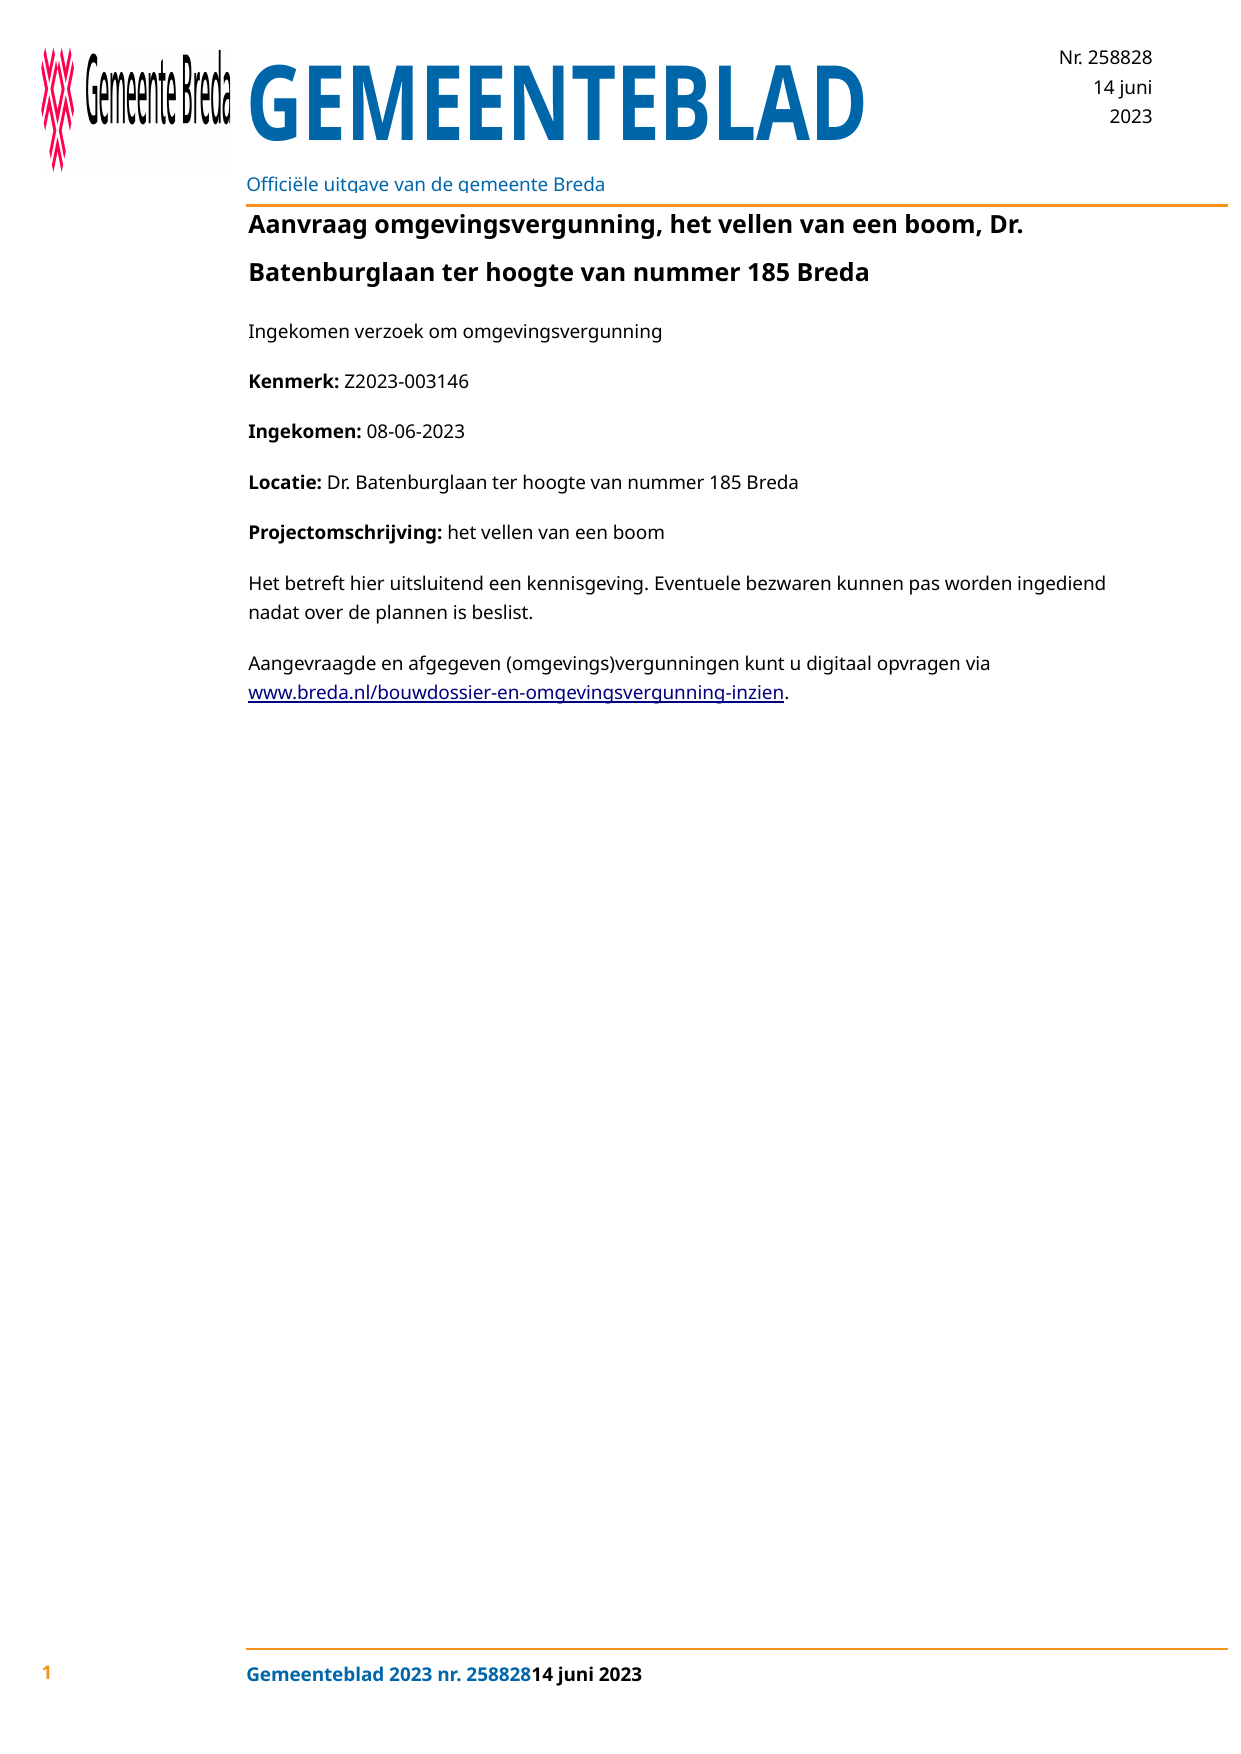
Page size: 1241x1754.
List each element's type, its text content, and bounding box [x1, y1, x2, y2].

text Kenmerk: Z2023-003146 [248, 368, 1152, 394]
text Locatie: Dr. Batenburglaan ter hoogte van nummer 185 Breda [248, 469, 1152, 495]
text Aangevraagde en afgegeven (omgevings)vergunningen kunt u digitaal opvragen via www.breda.nl/bouwdossier-en-omgevingsvergunning-inzien. [248, 650, 1152, 705]
picture [41, 47, 231, 172]
text Projectomschrijving: het vellen van een boom [248, 519, 1152, 545]
text Ingekomen verzoek om omgevingsvergunning [248, 318, 1152, 344]
text Ingekomen: 08-06-2023 [248, 419, 1152, 444]
text Aanvraag omgevingsvergunning, het vellen van een boom, Dr. Batenburglaan ter hoogte van nummer 185 Breda [248, 207, 1152, 288]
text Het betreft hier uitsluitend een kennisgeving. Eventuele bezwaren kunnen pas worden ingediend nadat over de plannen is beslist. [248, 570, 1152, 625]
